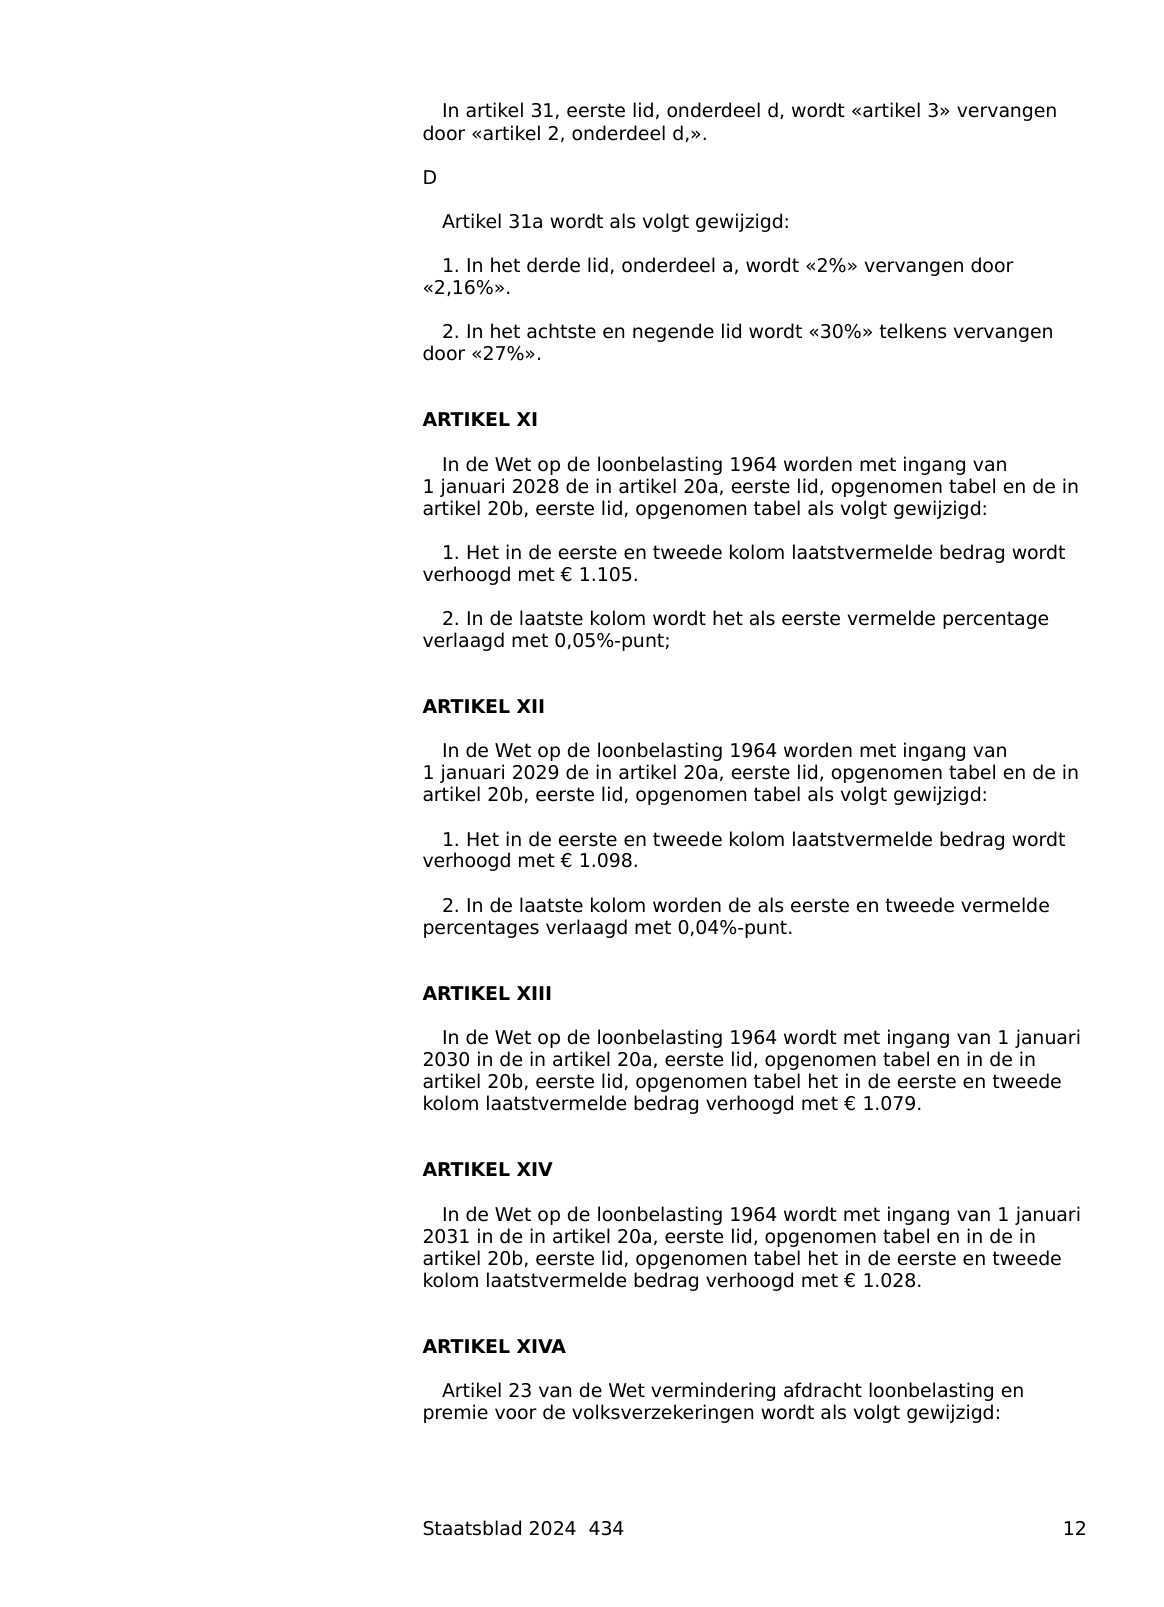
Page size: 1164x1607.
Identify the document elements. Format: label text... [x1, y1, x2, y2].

text 2. In de laatste kolom worden de als eerste en tweede vermelde percentages verlaagd met 0,04%-punt. [422, 894, 1087, 938]
text In artikel 31, eerste lid, onderdeel d, wordt «artikel 3» vervangen door «artikel 2, onderdeel d,». [422, 100, 1087, 144]
text D [422, 167, 1087, 188]
text In de Wet op de loonbelasting 1964 wordt met ingang van 1 januari 2031 in de in artikel 20a, eerste lid, opgenomen tabel en in de in artikel 20b, eerste lid, opgenomen tabel het in de eerste en tweede kolom laatstvermelde bedrag verhoogd met € 1.028. [422, 1203, 1087, 1291]
subtitle ARTIKEL XIII [422, 983, 1087, 1005]
text In de Wet op de loonbelasting 1964 worden met ingang van 1 januari 2029 de in artikel 20a, eerste lid, opgenomen tabel en de in artikel 20b, eerste lid, opgenomen tabel als volgt gewijzigd: [422, 740, 1087, 806]
text 2. In het achtste en negende lid wordt «30%» telkens vervangen door «27%». [422, 321, 1087, 365]
text In de Wet op de loonbelasting 1964 wordt met ingang van 1 januari 2030 in de in artikel 20a, eerste lid, opgenomen tabel en in de in artikel 20b, eerste lid, opgenomen tabel het in de eerste en tweede kolom laatstvermelde bedrag verhoogd met € 1.079. [422, 1027, 1087, 1115]
text 1. Het in de eerste en tweede kolom laatstvermelde bedrag wordt verhoogd met € 1.098. [422, 828, 1087, 872]
text 2. In de laatste kolom wordt het als eerste vermelde percentage verlaagd met 0,05%-punt; [422, 608, 1087, 652]
subtitle ARTIKEL XII [422, 696, 1087, 718]
text In de Wet op de loonbelasting 1964 worden met ingang van 1 januari 2028 de in artikel 20a, eerste lid, opgenomen tabel en de in artikel 20b, eerste lid, opgenomen tabel als volgt gewijzigd: [422, 453, 1087, 519]
text 1. In het derde lid, onderdeel a, wordt «2%» vervangen door «2,16%». [422, 255, 1087, 299]
subtitle ARTIKEL XIVA [422, 1336, 1087, 1358]
subtitle ARTIKEL XI [422, 409, 1087, 431]
text 1. Het in de eerste en tweede kolom laatstvermelde bedrag wordt verhoogd met € 1.105. [422, 542, 1087, 586]
text Artikel 31a wordt als volgt gewijzigd: [422, 211, 1087, 233]
text Artikel 23 van de Wet vermindering afdracht loonbelasting en premie voor de volksverzekeringen wordt als volgt gewijzigd: [422, 1380, 1087, 1424]
subtitle ARTIKEL XIV [422, 1159, 1087, 1181]
